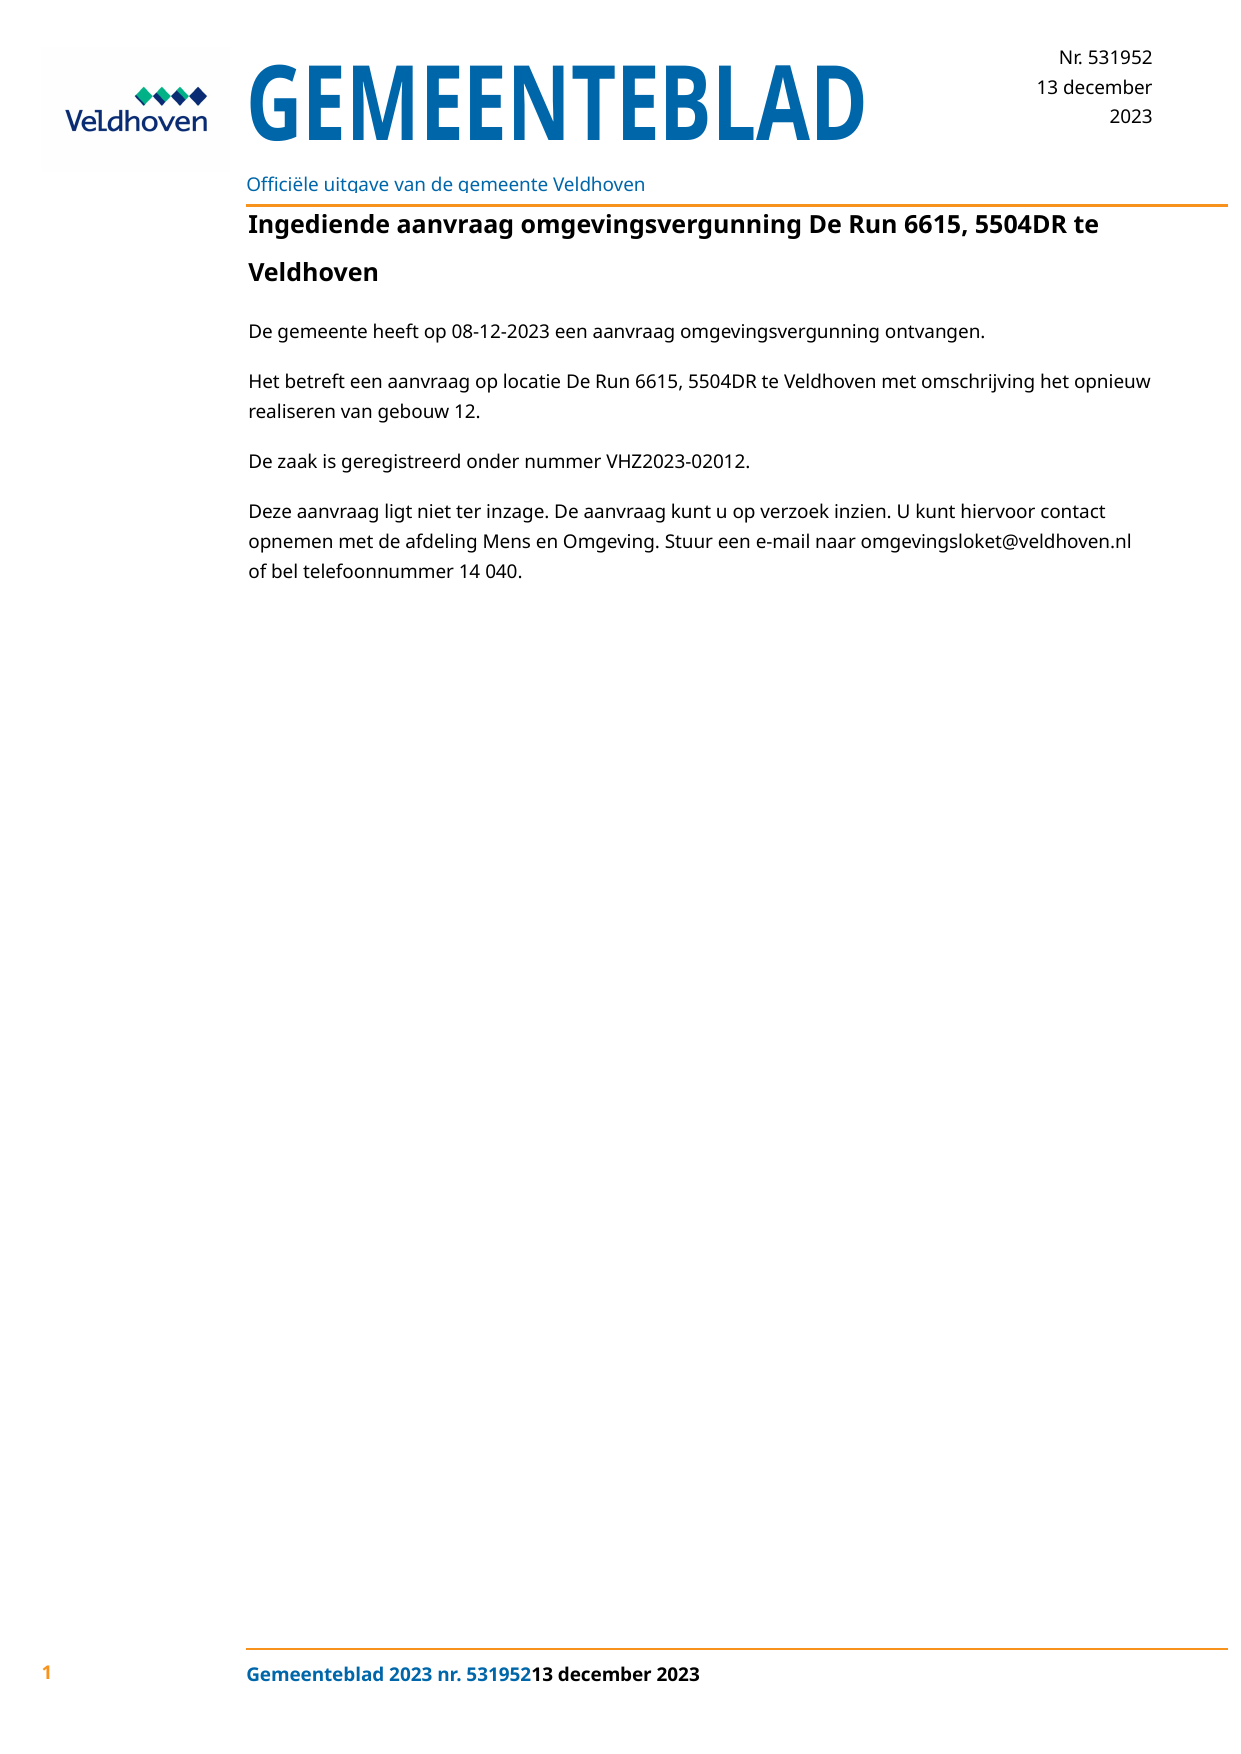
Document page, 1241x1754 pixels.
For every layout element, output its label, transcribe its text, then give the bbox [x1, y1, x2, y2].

text Ingediende aanvraag omgevingsvergunning De Run 6615, 5504DR te Veldhoven [248, 207, 1152, 288]
text Het betreft een aanvraag op locatie De Run 6615, 5504DR te Veldhoven met omschrijving het opnieuw realiseren van gebouw 12. [248, 368, 1152, 424]
text Deze aanvraag ligt niet ter inzage. De aanvraag kunt u op verzoek inzien. U kunt hiervoor contact opnemen met de afdeling Mens en Omgeving. Stuur een e-mail naar omgevingsloket@veldhoven.nl of bel telefoonnummer 14 040. [248, 499, 1152, 584]
picture [41, 47, 231, 172]
text De zaak is geregistreerd onder nummer VHZ2023-02012. [248, 448, 1152, 474]
text De gemeente heeft op 08-12-2023 een aanvraag omgevingsvergunning ontvangen. [248, 318, 1152, 344]
